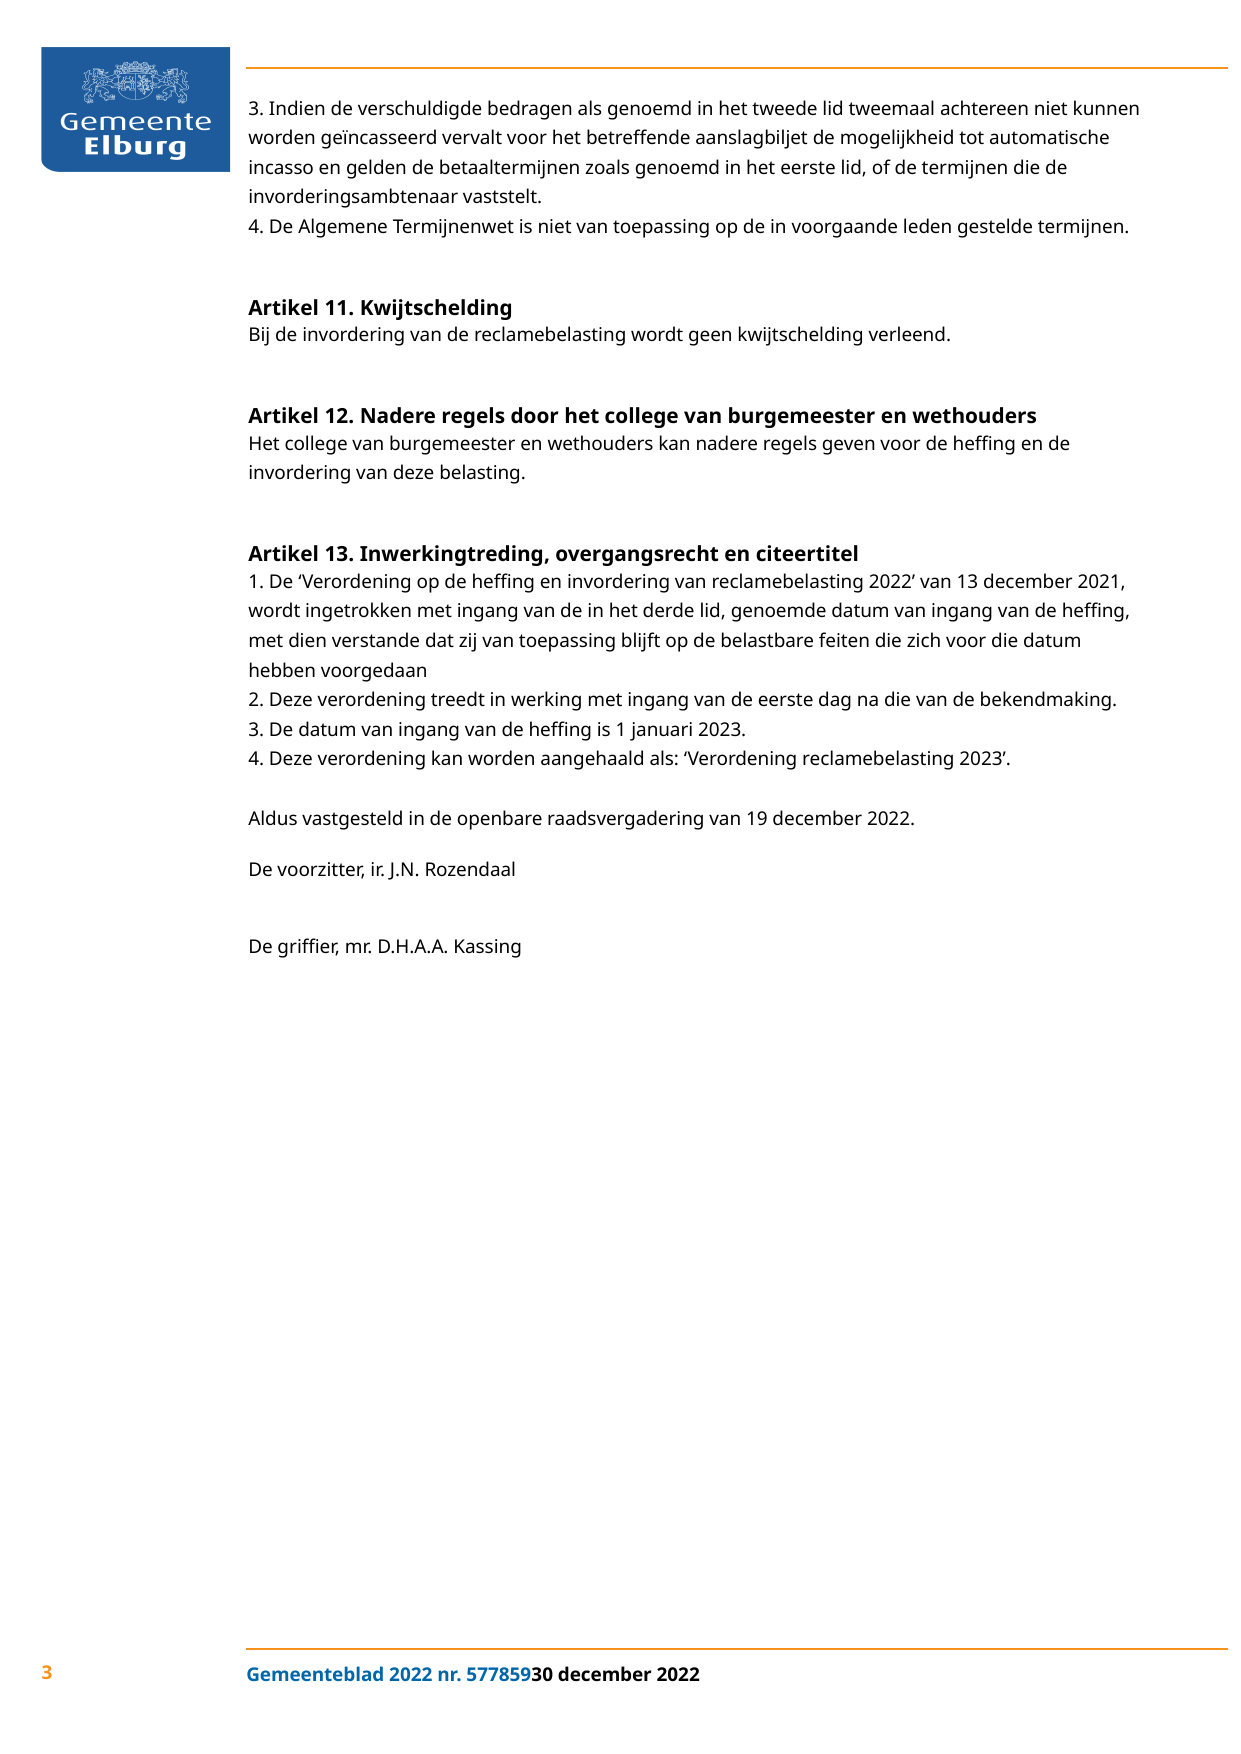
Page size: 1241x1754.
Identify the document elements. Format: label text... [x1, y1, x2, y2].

text 2. Deze verordening treedt in werking met ingang van de eerste dag na die van de bekendmaking. [248, 686, 1152, 712]
text 1. De ‘Verordening op de heffing en invordering van reclamebelasting 2022’ van 13 december 2021, wordt ingetrokken met ingang van de in het derde lid, genoemde datum van ingang van de heffing, met dien verstande dat zij van toepassing blijft op de belastbare feiten die zich voor die datum hebben voorgedaan [248, 568, 1152, 682]
text 4. De Algemene Termijnenwet is niet van toepassing op de in voorgaande leden gestelde termijnen. [248, 213, 1152, 239]
text Artikel 12. Nadere regels door het college van burgemeester en wethouders [248, 402, 1152, 430]
text 4. Deze verordening kan worden aangehaald als: ‘Verordening reclamebelasting 2023’. [248, 746, 1152, 771]
text De griffier, mr. D.H.A.A. Kassing [248, 933, 1152, 959]
text Aldus vastgesteld in de openbare raadsvergadering van 19 december 2022. [248, 805, 1152, 830]
text Het college van burgemeester en wethouders kan nadere regels geven voor de heffing en de invordering van deze belasting. [248, 430, 1152, 485]
text 3. De datum van ingang van de heffing is 1 januari 2023. [248, 716, 1152, 742]
text 3. Indien de verschuldigde bedragen als genoemd in het tweede lid tweemaal achtereen niet kunnen worden geïncasseerd vervalt voor het betreffende aanslagbiljet de mogelijkheid tot automatische incasso en gelden de betaaltermijnen zoals genoemd in het eerste lid, of de termijnen die de invorderingsambtenaar vaststelt. [248, 95, 1152, 209]
text Artikel 13. Inwerkingtreding, overgangsrecht en citeertitel [248, 539, 1152, 568]
text Artikel 11. Kwijtschelding [248, 293, 1152, 322]
picture [41, 47, 231, 172]
text De voorzitter, ir. J.N. Rozendaal [248, 856, 1152, 882]
text Bij de invordering van de reclamebelasting wordt geen kwijtschelding verleend. [248, 322, 1152, 347]
